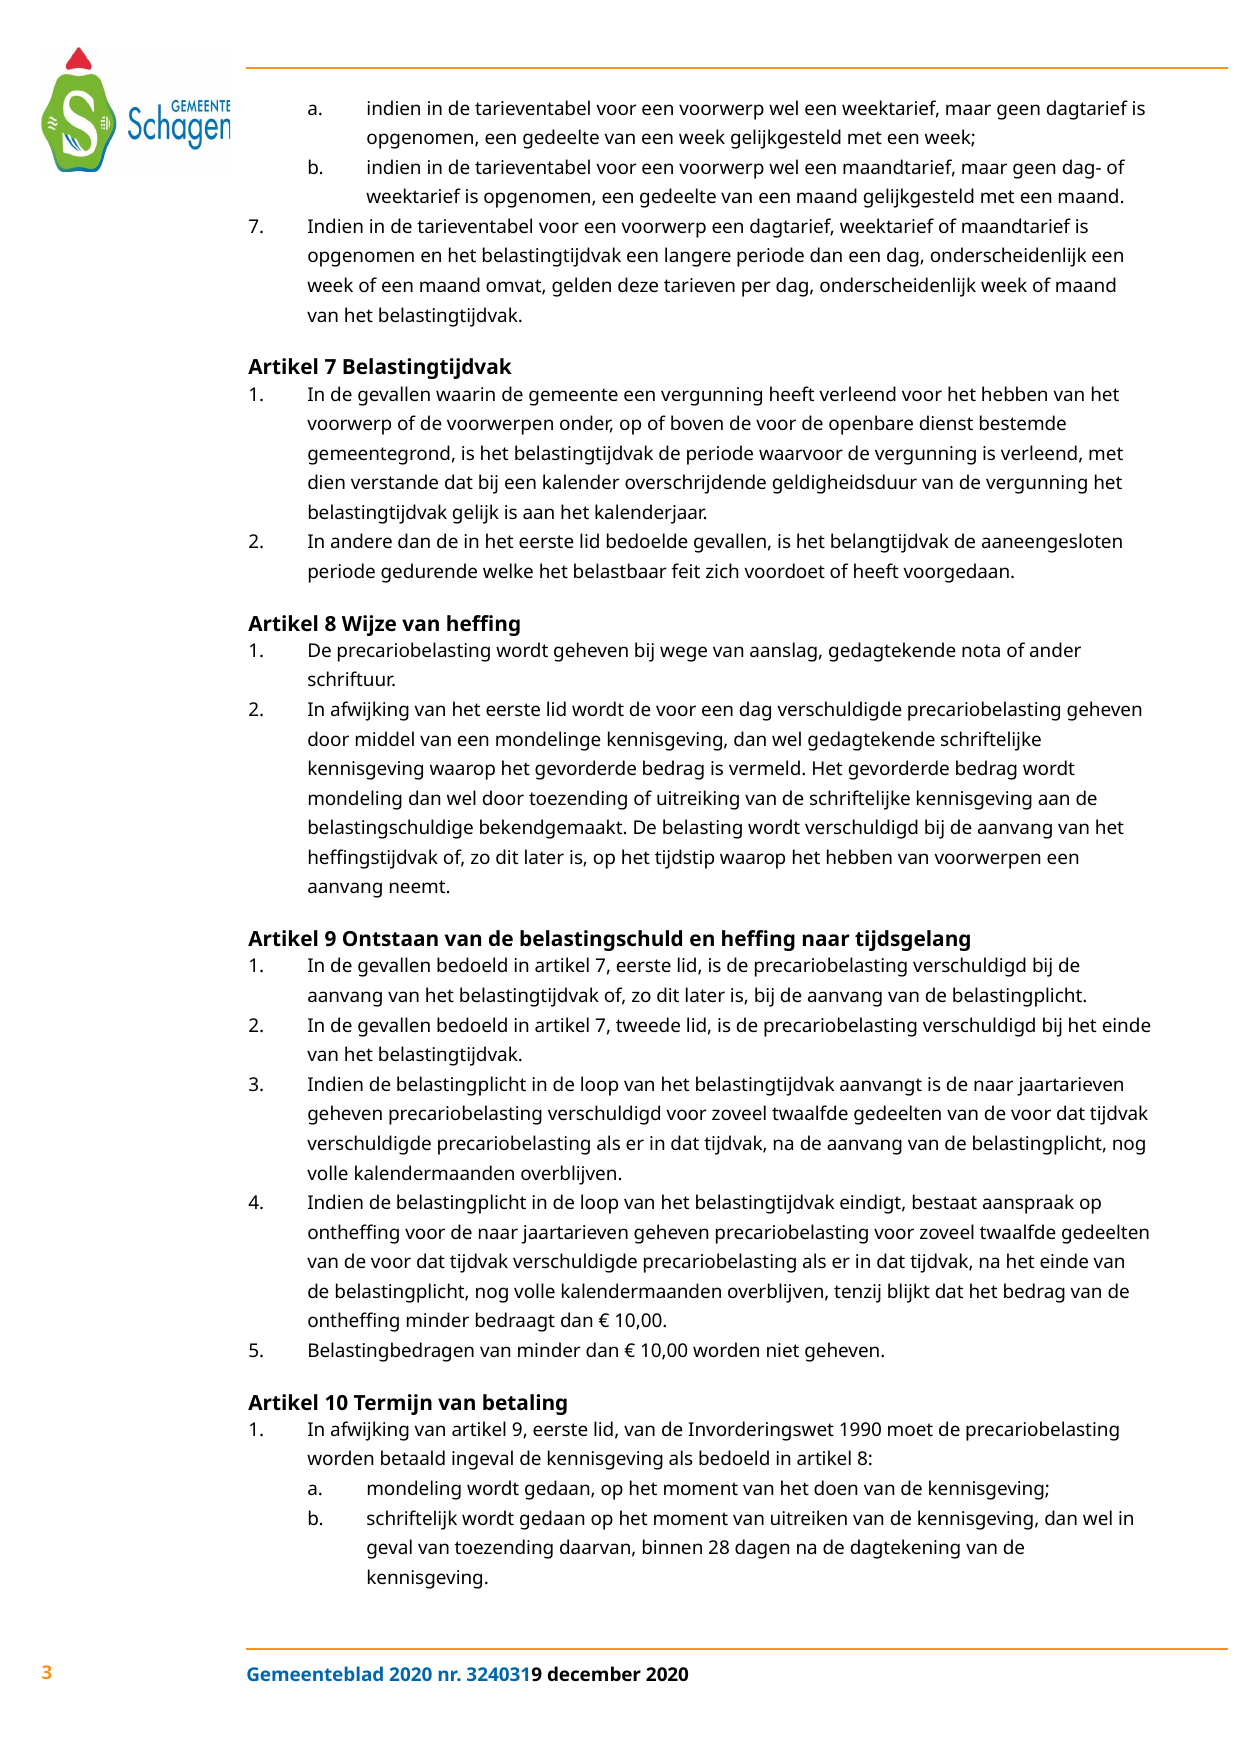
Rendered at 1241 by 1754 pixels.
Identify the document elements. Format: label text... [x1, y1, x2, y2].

list In de gevallen waarin de gemeente een vergunning heeft verleend voor het hebben van het voorwerp of de voorwerpen onder, op of boven de voor de openbare dienst bestemde gemeentegrond, is het belastingtijdvak de periode waarvoor de vergunning is verleend, met dien verstande dat bij een kalender overschrijdende geldigheidsduur van de vergunning het belastingtijdvak gelijk is aan het kalenderjaar. [248, 381, 1152, 525]
list indien in de tarieventabel voor een voorwerp wel een maandtarief, maar geen dag- of weektarief is opgenomen, een gedeelte van een maand gelijkgesteld met een maand. [307, 154, 1152, 209]
picture [41, 47, 231, 172]
list In andere dan de in het eerste lid bedoelde gevallen, is het belangtijdvak de aaneengesloten periode gedurende welke het belastbaar feit zich voordoet of heeft voorgedaan. [248, 529, 1152, 584]
text Artikel 9 Ontstaan van de belastingschuld en heffing naar tijdsgelang [248, 924, 1152, 953]
text Artikel 10 Termijn van betaling [248, 1388, 1152, 1416]
text Artikel 7 Belastingtijdvak [248, 352, 1152, 381]
list Indien in de tarieventabel voor een voorwerp een dagtarief, weektarief of maandtarief is opgenomen en het belastingtijdvak een langere periode dan een dag, onderscheidenlijk een week of een maand omvat, gelden deze tarieven per dag, onderscheidenlijk week of maand van het belastingtijdvak. [248, 213, 1152, 328]
list In afwijking van het eerste lid wordt de voor een dag verschuldigde precariobelasting geheven door middel van een mondelinge kennisgeving, dan wel gedagtekende schriftelijke kennisgeving waarop het gevorderde bedrag is vermeld. Het gevorderde bedrag wordt mondeling dan wel door toezending of uitreiking van de schriftelijke kennisgeving aan de belastingschuldige bekendgemaakt. De belasting wordt verschuldigd bij de aanvang van het heffingstijdvak of, zo dit later is, op het tijdstip waarop het hebben van voorwerpen een aanvang neemt. [248, 696, 1152, 899]
list indien in de tarieventabel voor een voorwerp wel een weektarief, maar geen dagtarief is opgenomen, een gedeelte van een week gelijkgesteld met een week; [307, 95, 1152, 150]
list De precariobelasting wordt geheven bij wege van aanslag, gedagtekende nota of ander schriftuur. [248, 637, 1152, 692]
text Artikel 8 Wijze van heffing [248, 609, 1152, 637]
list Belastingbedragen van minder dan € 10,00 worden niet geheven. [248, 1337, 1152, 1363]
list Indien de belastingplicht in de loop van het belastingtijdvak eindigt, bestaat aanspraak op ontheffing voor de naar jaartarieven geheven precariobelasting voor zoveel twaalfde gedeelten van de voor dat tijdvak verschuldigde precariobelasting als er in dat tijdvak, na het einde van de belastingplicht, nog volle kalendermaanden overblijven, tenzij blijkt dat het bedrag van de ontheffing minder bedraagt dan € 10,00. [248, 1189, 1152, 1333]
list In de gevallen bedoeld in artikel 7, tweede lid, is de precariobelasting verschuldigd bij het einde van het belastingtijdvak. [248, 1012, 1152, 1067]
list schriftelijk wordt gedaan op het moment van uitreiken van de kennisgeving, dan wel in geval van toezending daarvan, binnen 28 dagen na de dagtekening van de kennisgeving. [307, 1505, 1152, 1590]
list mondeling wordt gedaan, op het moment van het doen van de kennisgeving; [307, 1475, 1152, 1501]
list Indien de belastingplicht in de loop van het belastingtijdvak aanvangt is de naar jaartarieven geheven precariobelasting verschuldigd voor zoveel twaalfde gedeelten van de voor dat tijdvak verschuldigde precariobelasting als er in dat tijdvak, na de aanvang van de belastingplicht, nog volle kalendermaanden overblijven. [248, 1071, 1152, 1185]
list In de gevallen bedoeld in artikel 7, eerste lid, is de precariobelasting verschuldigd bij de aanvang van het belastingtijdvak of, zo dit later is, bij de aanvang van de belastingplicht. [248, 953, 1152, 1008]
list In afwijking van artikel 9, eerste lid, van de Invorderingswet 1990 moet de precariobelasting worden betaald ingeval de kennisgeving als bedoeld in artikel 8: [248, 1416, 1152, 1471]
